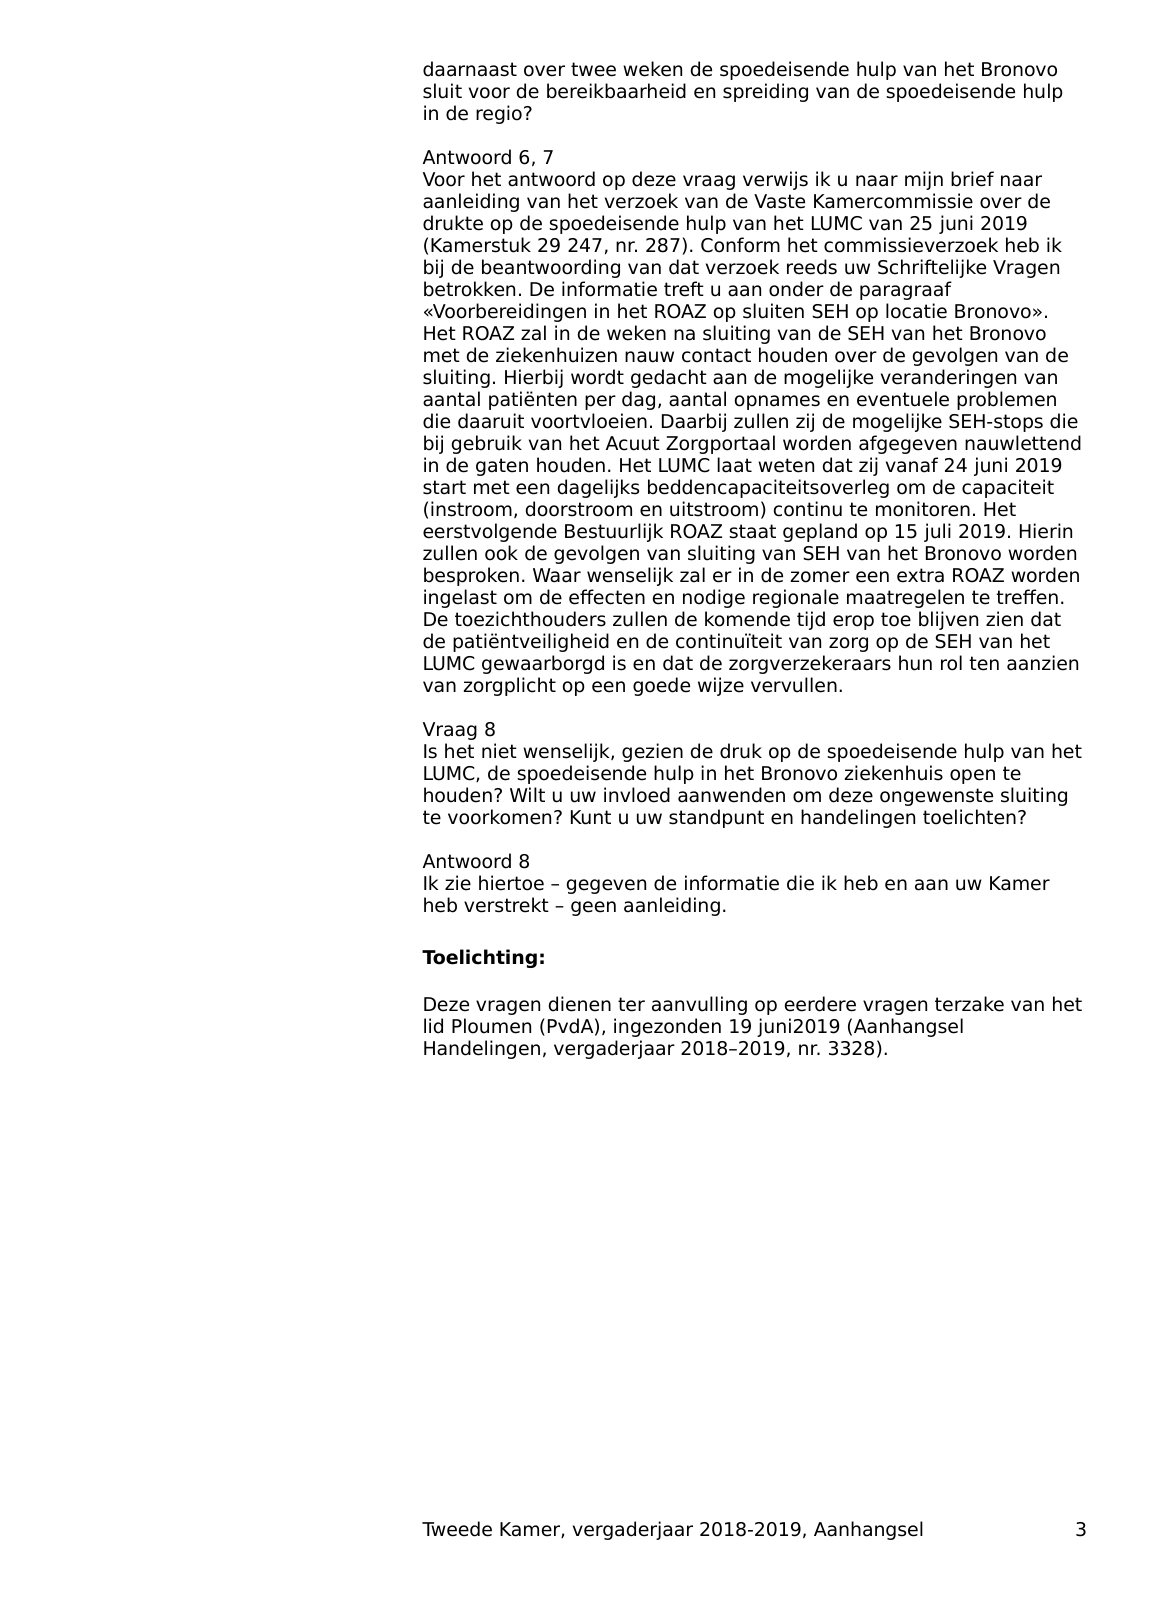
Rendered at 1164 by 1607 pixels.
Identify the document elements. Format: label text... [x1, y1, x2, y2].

text Het ROAZ zal in de weken na sluiting van de SEH van het Bronovo met de ziekenhuizen nauw contact houden over de gevolgen van de sluiting. Hierbij wordt gedacht aan de mogelijke veranderingen van aantal patiënten per dag, aantal opnames en eventuele problemen die daaruit voortvloeien. Daarbij zullen zij de mogelijke SEH-stops die bij gebruik van het Acuut Zorgportaal worden afgegeven nauwlettend in de gaten houden. Het LUMC laat weten dat zij vanaf 24 juni 2019 start met een dagelijks beddencapaciteitsoverleg om de capaciteit (instroom, doorstroom en uitstroom) continu te monitoren. Het eerstvolgende Bestuurlijk ROAZ staat gepland op 15 juli 2019. Hierin zullen ook de gevolgen van sluiting van SEH van het Bronovo worden besproken. Waar wenselijk zal er in de zomer een extra ROAZ worden ingelast om de effecten en nodige regionale maatregelen te treffen. [422, 323, 1087, 609]
text Antwoord 6, 7 [422, 147, 1087, 169]
text daarnaast over twee weken de spoedeisende hulp van het Bronovo sluit voor de bereikbaarheid en spreiding van de spoedeisende hulp in de regio? [422, 59, 1087, 125]
text Deze vragen dienen ter aanvulling op eerdere vragen terzake van het lid Ploumen (PvdA), ingezonden 19 juni2019 (Aanhangsel Handelingen, vergaderjaar 2018–2019, nr. 3328). [422, 994, 1087, 1060]
text Voor het antwoord op deze vraag verwijs ik u naar mijn brief naar aanleiding van het verzoek van de Vaste Kamercommissie over de drukte op de spoedeisende hulp van het LUMC van 25 juni 2019 (Kamerstuk 29 247, nr. 287). Conform het commissieverzoek heb ik bij de beantwoording van dat verzoek reeds uw Schriftelijke Vragen betrokken. De informatie treft u aan onder de paragraaf «Voorbereidingen in het ROAZ op sluiten SEH op locatie Bronovo». [422, 169, 1087, 323]
text Vraag 8 [422, 719, 1087, 741]
text De toezichthouders zullen de komende tijd erop toe blijven zien dat de patiëntveiligheid en de continuïteit van zorg op de SEH van het LUMC gewaarborgd is en dat de zorgverzekeraars hun rol ten aanzien van zorgplicht op een goede wijze vervullen. [422, 609, 1087, 697]
subtitle Toelichting: [422, 947, 1087, 969]
text Ik zie hiertoe – gegeven de informatie die ik heb en aan uw Kamer heb verstrekt – geen aanleiding. [422, 873, 1087, 917]
text Antwoord 8 [422, 851, 1087, 873]
text Is het niet wenselijk, gezien de druk op de spoedeisende hulp van het LUMC, de spoedeisende hulp in het Bronovo ziekenhuis open te houden? Wilt u uw invloed aanwenden om deze ongewenste sluiting te voorkomen? Kunt u uw standpunt en handelingen toelichten? [422, 741, 1087, 829]
